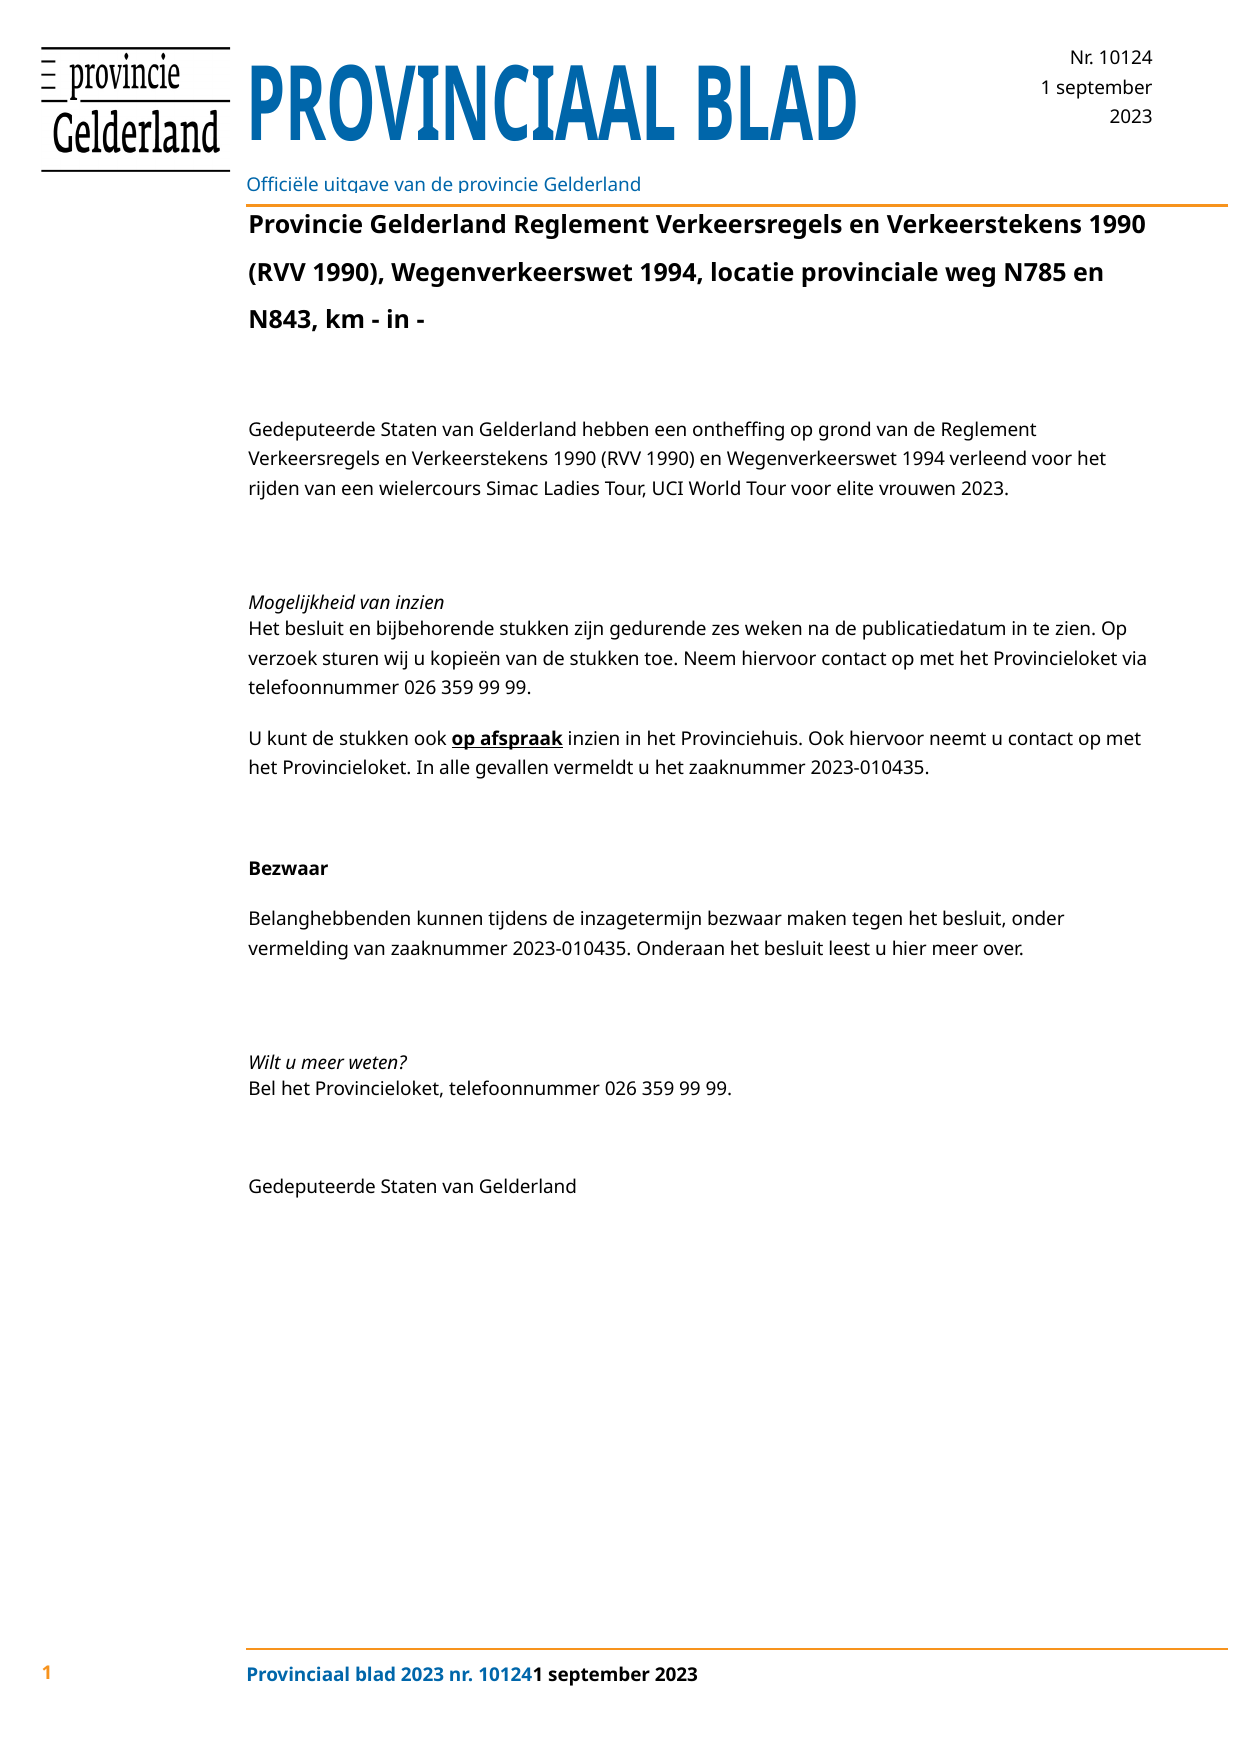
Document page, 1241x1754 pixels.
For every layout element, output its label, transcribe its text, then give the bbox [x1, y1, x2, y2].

text Gedeputeerde Staten van Gelderland hebben een ontheffing op grond van de Reglement Verkeersregels en Verkeerstekens 1990 (RVV 1990) en Wegenverkeerswet 1994 verleend voor het rijden van een wielercours Simac Ladies Tour, UCI World Tour voor elite vrouwen 2023. [248, 416, 1152, 501]
text Het besluit en bijbehorende stukken zijn gedurende zes weken na de publicatiedatum in te zien. Op verzoek sturen wij u kopieën van de stukken toe. Neem hiervoor contact op met het Provincieloket via telefoonnummer 026 359 99 99. [248, 615, 1152, 700]
text Gedeputeerde Staten van Gelderland [248, 1173, 1152, 1199]
picture [41, 47, 231, 172]
text Wilt u meer weten? [248, 1049, 1152, 1075]
text Belanghebbenden kunnen tijdens de inzagetermijn bezwaar maken tegen het besluit, onder vermelding van zaaknummer 2023-010435. Onderaan het besluit leest u hier meer over. [248, 906, 1152, 961]
text Bezwaar [248, 855, 1152, 881]
text Provincie Gelderland Reglement Verkeersregels en Verkeerstekens 1990 (RVV 1990), Wegenverkeerswet 1994, locatie provinciale weg N785 en N843, km - in - [248, 207, 1152, 336]
text U kunt de stukken ook op afspraak inzien in het Provinciehuis. Ook hiervoor neemt u contact op met het Provincieloket. In alle gevallen vermeldt u het zaaknummer 2023-010435. [248, 725, 1152, 780]
text Mogelijkheid van inzien [248, 589, 1152, 615]
text Bel het Provincieloket, telefoonnummer 026 359 99 99. [248, 1075, 1152, 1101]
